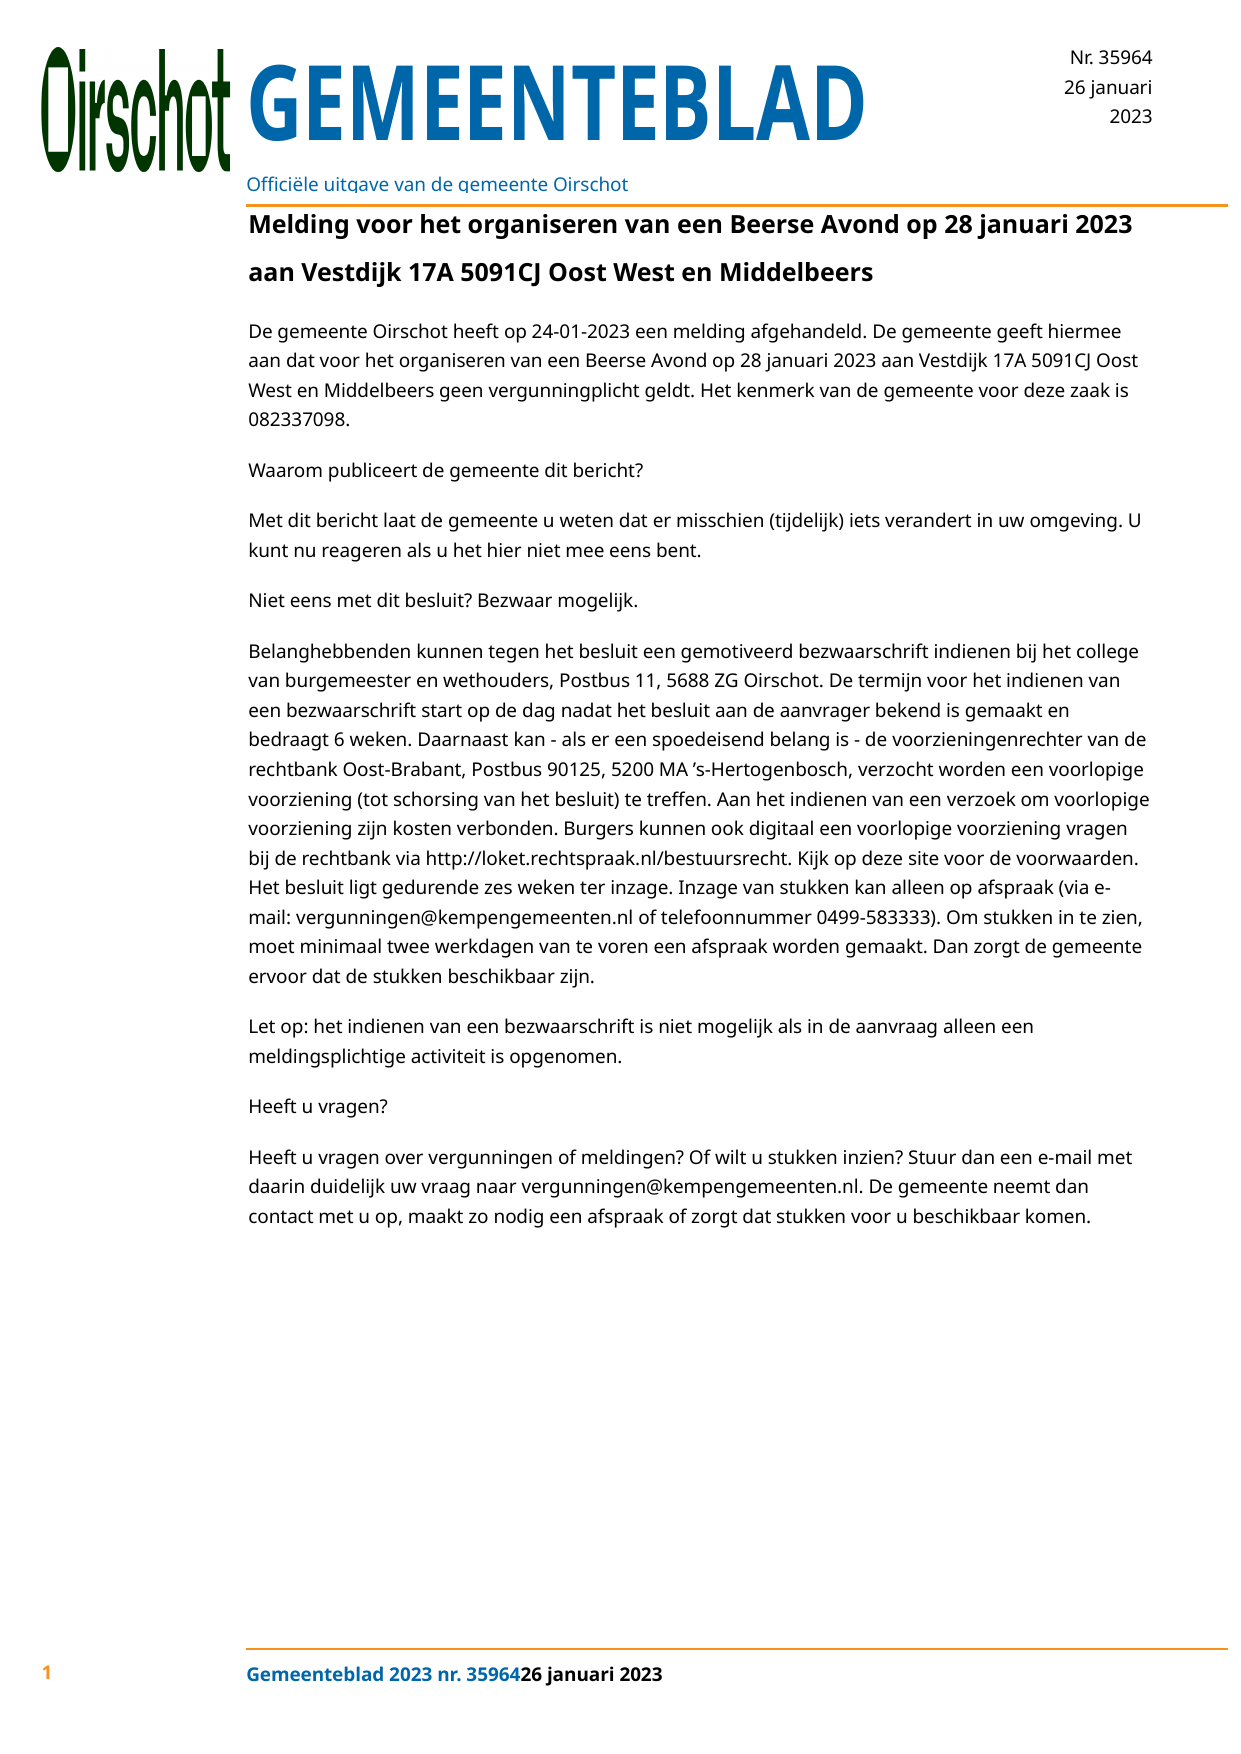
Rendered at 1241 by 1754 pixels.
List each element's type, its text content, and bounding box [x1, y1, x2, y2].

text Met dit bericht laat de gemeente u weten dat er misschien (tijdelijk) iets verandert in uw omgeving. U kunt nu reageren als u het hier niet mee eens bent. [248, 507, 1152, 563]
picture [41, 47, 231, 172]
text Let op: het indienen van een bezwaarschrift is niet mogelijk als in de aanvraag alleen een meldingsplichtige activiteit is opgenomen. [248, 1014, 1152, 1069]
text Melding voor het organiseren van een Beerse Avond op 28 januari 2023 aan Vestdijk 17A 5091CJ Oost West en Middelbeers [248, 207, 1152, 288]
text De gemeente Oirschot heeft op 24-01-2023 een melding afgehandeld. De gemeente geeft hiermee aan dat voor het organiseren van een Beerse Avond op 28 januari 2023 aan Vestdijk 17A 5091CJ Oost West en Middelbeers geen vergunningplicht geldt. Het kenmerk van de gemeente voor deze zaak is 082337098. [248, 318, 1152, 432]
text Belanghebbenden kunnen tegen het besluit een gemotiveerd bezwaarschrift indienen bij het college van burgemeester en wethouders, Postbus 11, 5688 ZG Oirschot. De termijn voor het indienen van een bezwaarschrift start op de dag nadat het besluit aan de aanvrager bekend is gemaakt en bedraagt 6 weken. Daarnaast kan - als er een spoedeisend belang is - de voorzieningenrechter van de rechtbank Oost-Brabant, Postbus 90125, 5200 MA ’s-Hertogenbosch, verzocht worden een voorlopige voorziening (tot schorsing van het besluit) te treffen. Aan het indienen van een verzoek om voorlopige voorziening zijn kosten verbonden. Burgers kunnen ook digitaal een voorlopige voorziening vragen bij de rechtbank via http://loket.rechtspraak.nl/bestuursrecht. Kijk op deze site voor de voorwaarden. Het besluit ligt gedurende zes weken ter inzage. Inzage van stukken kan alleen op afspraak (via e-mail: vergunningen@kempengemeenten.nl of telefoonnummer 0499-583333). Om stukken in te zien, moet minimaal twee werkdagen van te voren een afspraak worden gemaakt. Dan zorgt de gemeente ervoor dat de stukken beschikbaar zijn. [248, 638, 1152, 989]
text Waarom publiceert de gemeente dit bericht? [248, 457, 1152, 483]
text Niet eens met dit besluit? Bezwaar mogelijk. [248, 587, 1152, 613]
text Heeft u vragen over vergunningen of meldingen? Of wilt u stukken inzien? Stuur dan een e-mail met daarin duidelijk uw vraag naar vergunningen@kempengemeenten.nl. De gemeente neemt dan contact met u op, maakt zo nodig een afspraak of zorgt dat stukken voor u beschikbaar komen. [248, 1144, 1152, 1229]
text Heeft u vragen? [248, 1094, 1152, 1119]
